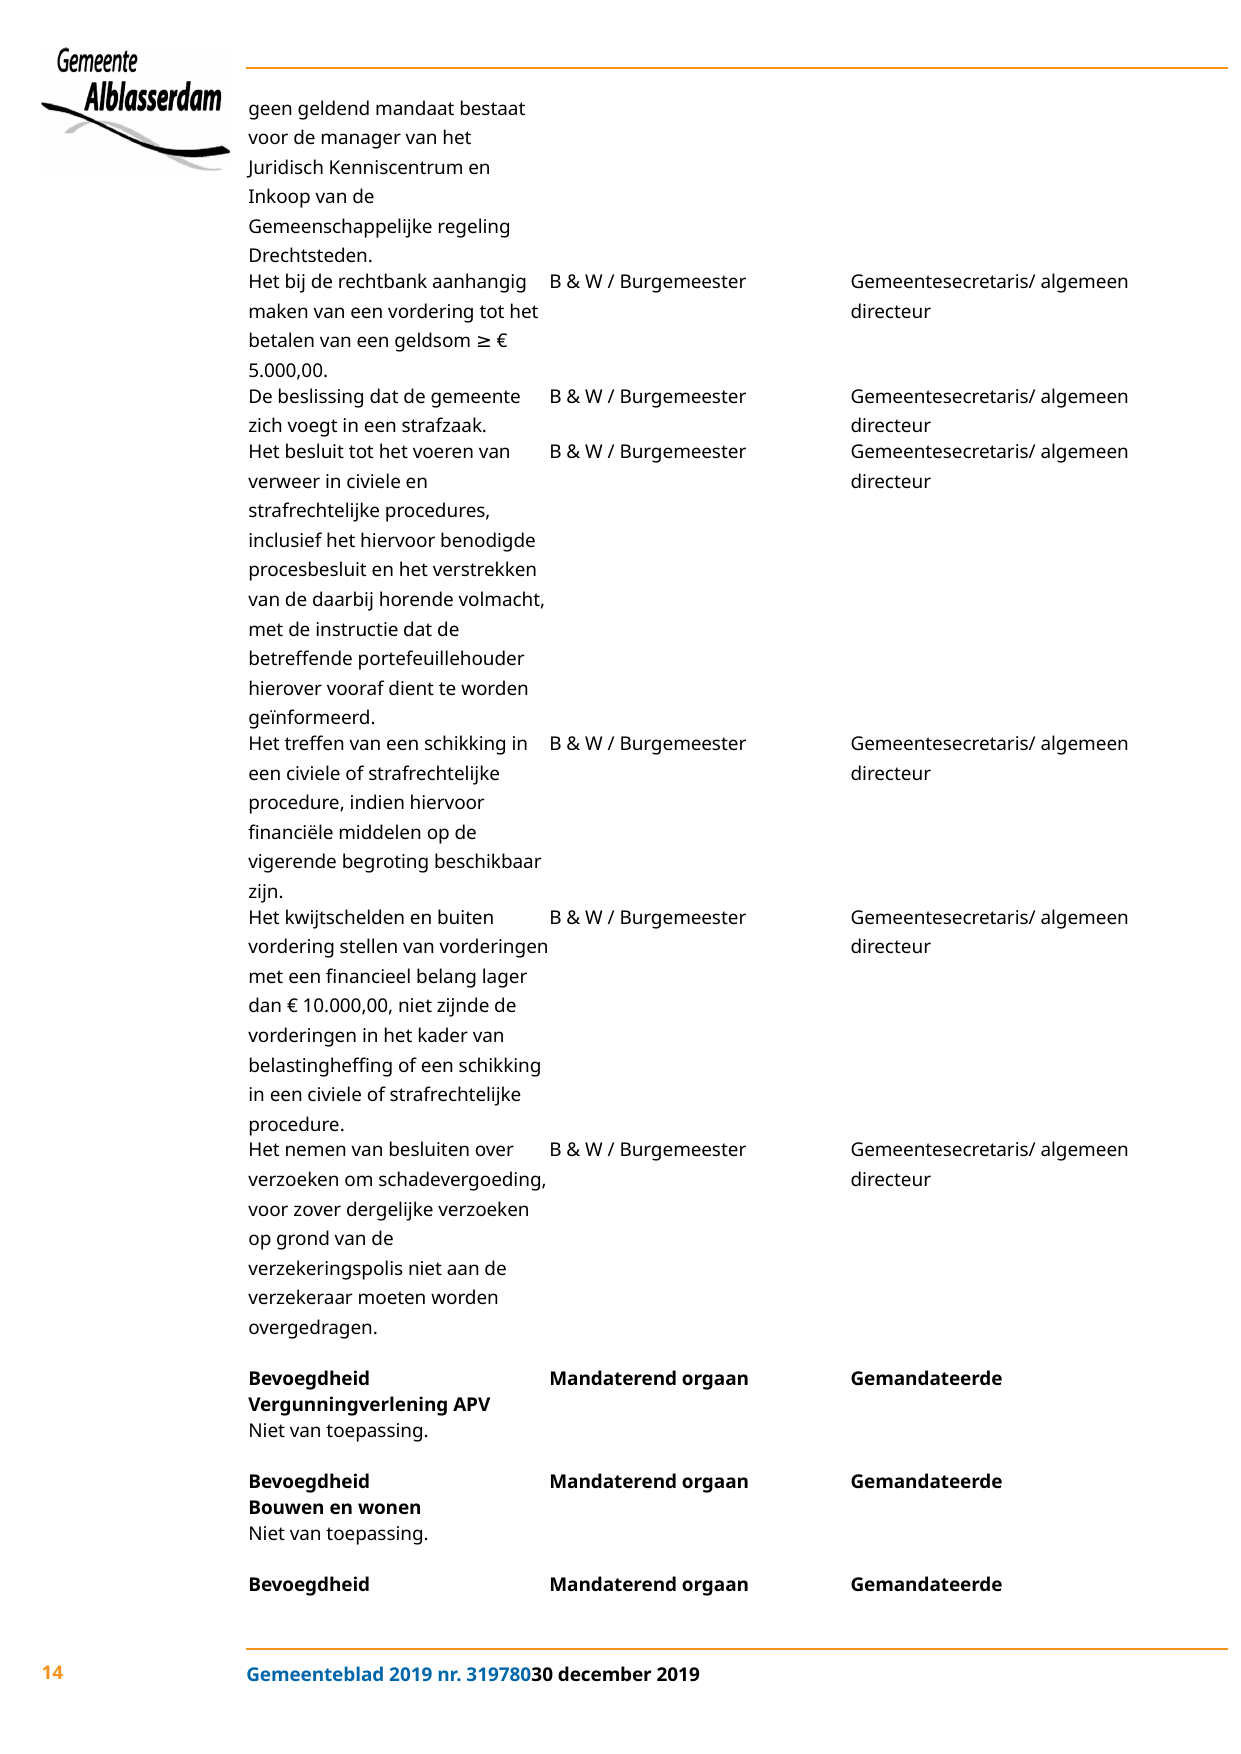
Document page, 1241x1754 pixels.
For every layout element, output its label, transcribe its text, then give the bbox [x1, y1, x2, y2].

table_cell Het nemen van besluiten over verzoeken om schadevergoeding, voor zover dergelijke verzoeken op grond van de verzekeringspolis niet aan de verzekeraar moeten worden overgedragen. [248, 1137, 549, 1340]
table_cell B & W / Burgemeester [549, 269, 850, 383]
table_cell Gemeentesecretaris/ algemeen directeur [850, 730, 1152, 904]
table_cell Niet van toepassing. [248, 1520, 549, 1546]
table_cell Bevoegdheid [248, 1571, 549, 1597]
table_cell Bevoegdheid [248, 1469, 549, 1494]
table_cell Gemandateerde [850, 1366, 1152, 1391]
table_cell Gemeentesecretaris/ algemeen directeur [850, 904, 1152, 1137]
table_cell B & W / Burgemeester [549, 1137, 850, 1340]
table_cell Gemandateerde [850, 1469, 1152, 1494]
table_cell [549, 1520, 850, 1546]
table_cell [549, 1391, 850, 1417]
table_cell [850, 1494, 1152, 1520]
table_cell [850, 1417, 1152, 1443]
table_cell B & W / Burgemeester [549, 730, 850, 904]
table_cell [248, 1546, 1152, 1571]
table_cell B & W / Burgemeester [549, 438, 850, 730]
table_cell Het kwijtschelden en buiten vordering stellen van vorderingen met een financieel belang lager dan € 10.000,00, niet zijnde de vorderingen in het kader van belastingheffing of een schikking in een civiele of strafrechtelijke procedure. [248, 904, 549, 1137]
table_cell Bouwen en wonen [248, 1494, 549, 1520]
table_cell Gemeentesecretaris/ algemeen directeur [850, 438, 1152, 730]
table_cell Mandaterend orgaan [549, 1571, 850, 1597]
table_cell [850, 95, 1152, 268]
table_cell Het treffen van een schikking in een civiele of strafrechtelijke procedure, indien hiervoor financiële middelen op de vigerende begroting beschikbaar zijn. [248, 730, 549, 904]
table_cell [549, 95, 850, 268]
table_cell B & W / Burgemeester [549, 383, 850, 438]
table_cell B & W / Burgemeester [549, 904, 850, 1137]
table_cell [850, 1391, 1152, 1417]
table_cell Gemeentesecretaris/ algemeen directeur [850, 269, 1152, 383]
table_cell Mandaterend orgaan [549, 1366, 850, 1391]
table_cell Mandaterend orgaan [549, 1469, 850, 1494]
table_cell Gemeentesecretaris/ algemeen directeur [850, 1137, 1152, 1340]
table_cell Gemeentesecretaris/ algemeen directeur [850, 383, 1152, 438]
table_cell Het besluit tot het voeren van verweer in civiele en strafrechtelijke procedures, inclusief het hiervoor benodigde procesbesluit en het verstrekken van de daarbij horende volmacht, met de instructie dat de betreffende portefeuillehouder hierover vooraf dient te worden geïnformeerd. [248, 438, 549, 730]
table_cell Gemandateerde [850, 1571, 1152, 1597]
table_cell [850, 1520, 1152, 1546]
table_cell Bevoegdheid [248, 1366, 549, 1391]
table_cell Vergunningverlening APV [248, 1391, 549, 1417]
table_cell geen geldend mandaat bestaat voor de manager van het Juridisch Kenniscentrum en Inkoop van de Gemeenschappelijke regeling Drechtsteden. [248, 95, 549, 268]
table_cell [248, 1443, 1152, 1468]
table_cell [549, 1494, 850, 1520]
table_cell De beslissing dat de gemeente zich voegt in een strafzaak. [248, 383, 549, 438]
picture [41, 47, 231, 172]
table_cell [248, 1340, 1152, 1366]
table_cell [549, 1417, 850, 1443]
table_cell Niet van toepassing. [248, 1417, 549, 1443]
table_cell Het bij de rechtbank aanhangig maken van een vordering tot het betalen van een geldsom ≥ € 5.000,00. [248, 269, 549, 383]
